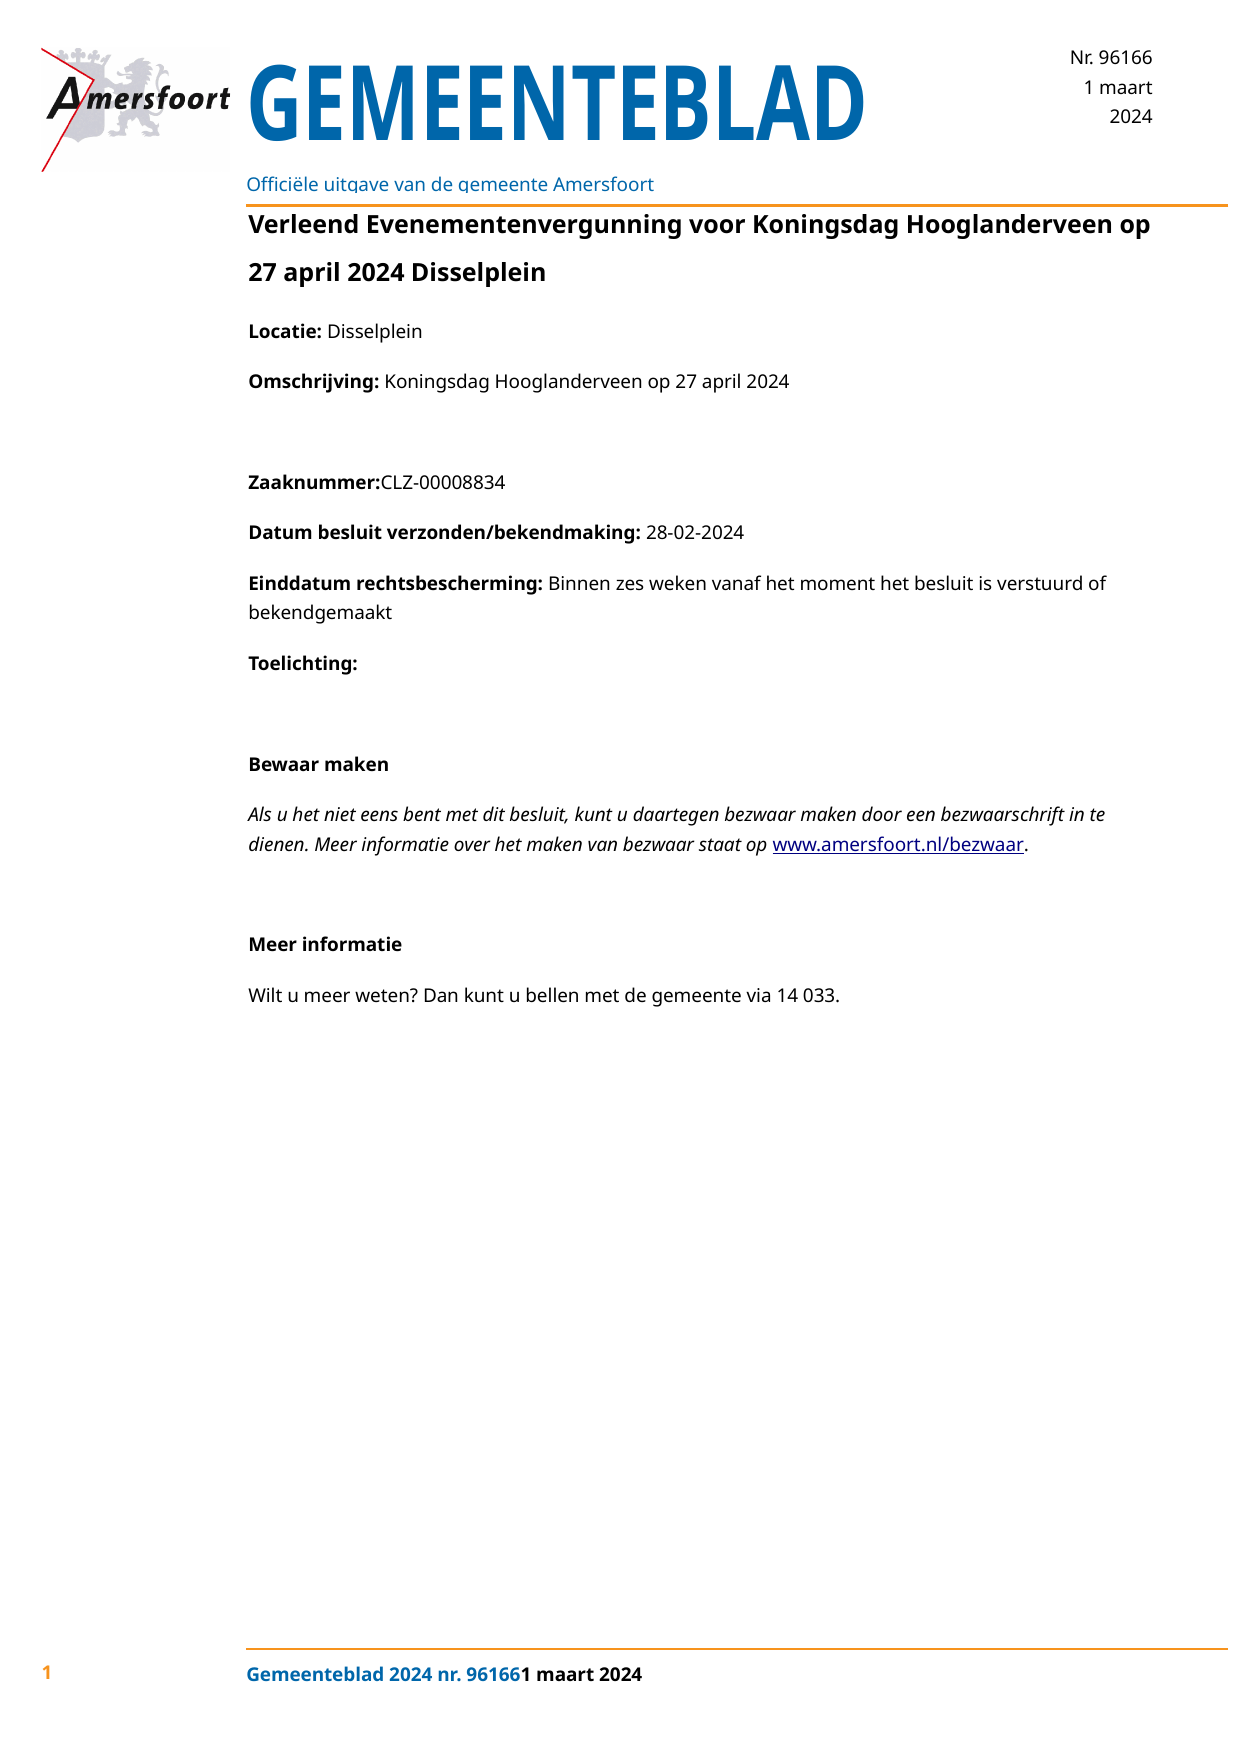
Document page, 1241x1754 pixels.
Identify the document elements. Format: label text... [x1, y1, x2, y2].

text Als u het niet eens bent met dit besluit, kunt u daartegen bezwaar maken door een bezwaarschrift in te dienen. Meer informatie over het maken van bezwaar staat op www.amersfoort.nl/bezwaar. [248, 801, 1152, 857]
text Zaaknummer:CLZ-00008834 [248, 469, 1152, 495]
text Einddatum rechtsbescherming: Binnen zes weken vanaf het moment het besluit is verstuurd of bekendgemaakt [248, 570, 1152, 625]
text Locatie: Disselplein [248, 318, 1152, 344]
picture [41, 47, 231, 172]
text Datum besluit verzonden/bekendmaking: 28-02-2024 [248, 519, 1152, 545]
text Bewaar maken [248, 751, 1152, 777]
text Wilt u meer weten? Dan kunt u bellen met de gemeente via 14 033. [248, 982, 1152, 1008]
text Omschrijving: Koningsdag Hooglanderveen op 27 april 2024 [248, 368, 1152, 394]
text Verleend Evenementenvergunning voor Koningsdag Hooglanderveen op 27 april 2024 Disselplein [248, 207, 1152, 288]
text Meer informatie [248, 932, 1152, 957]
text Toelichting: [248, 650, 1152, 676]
